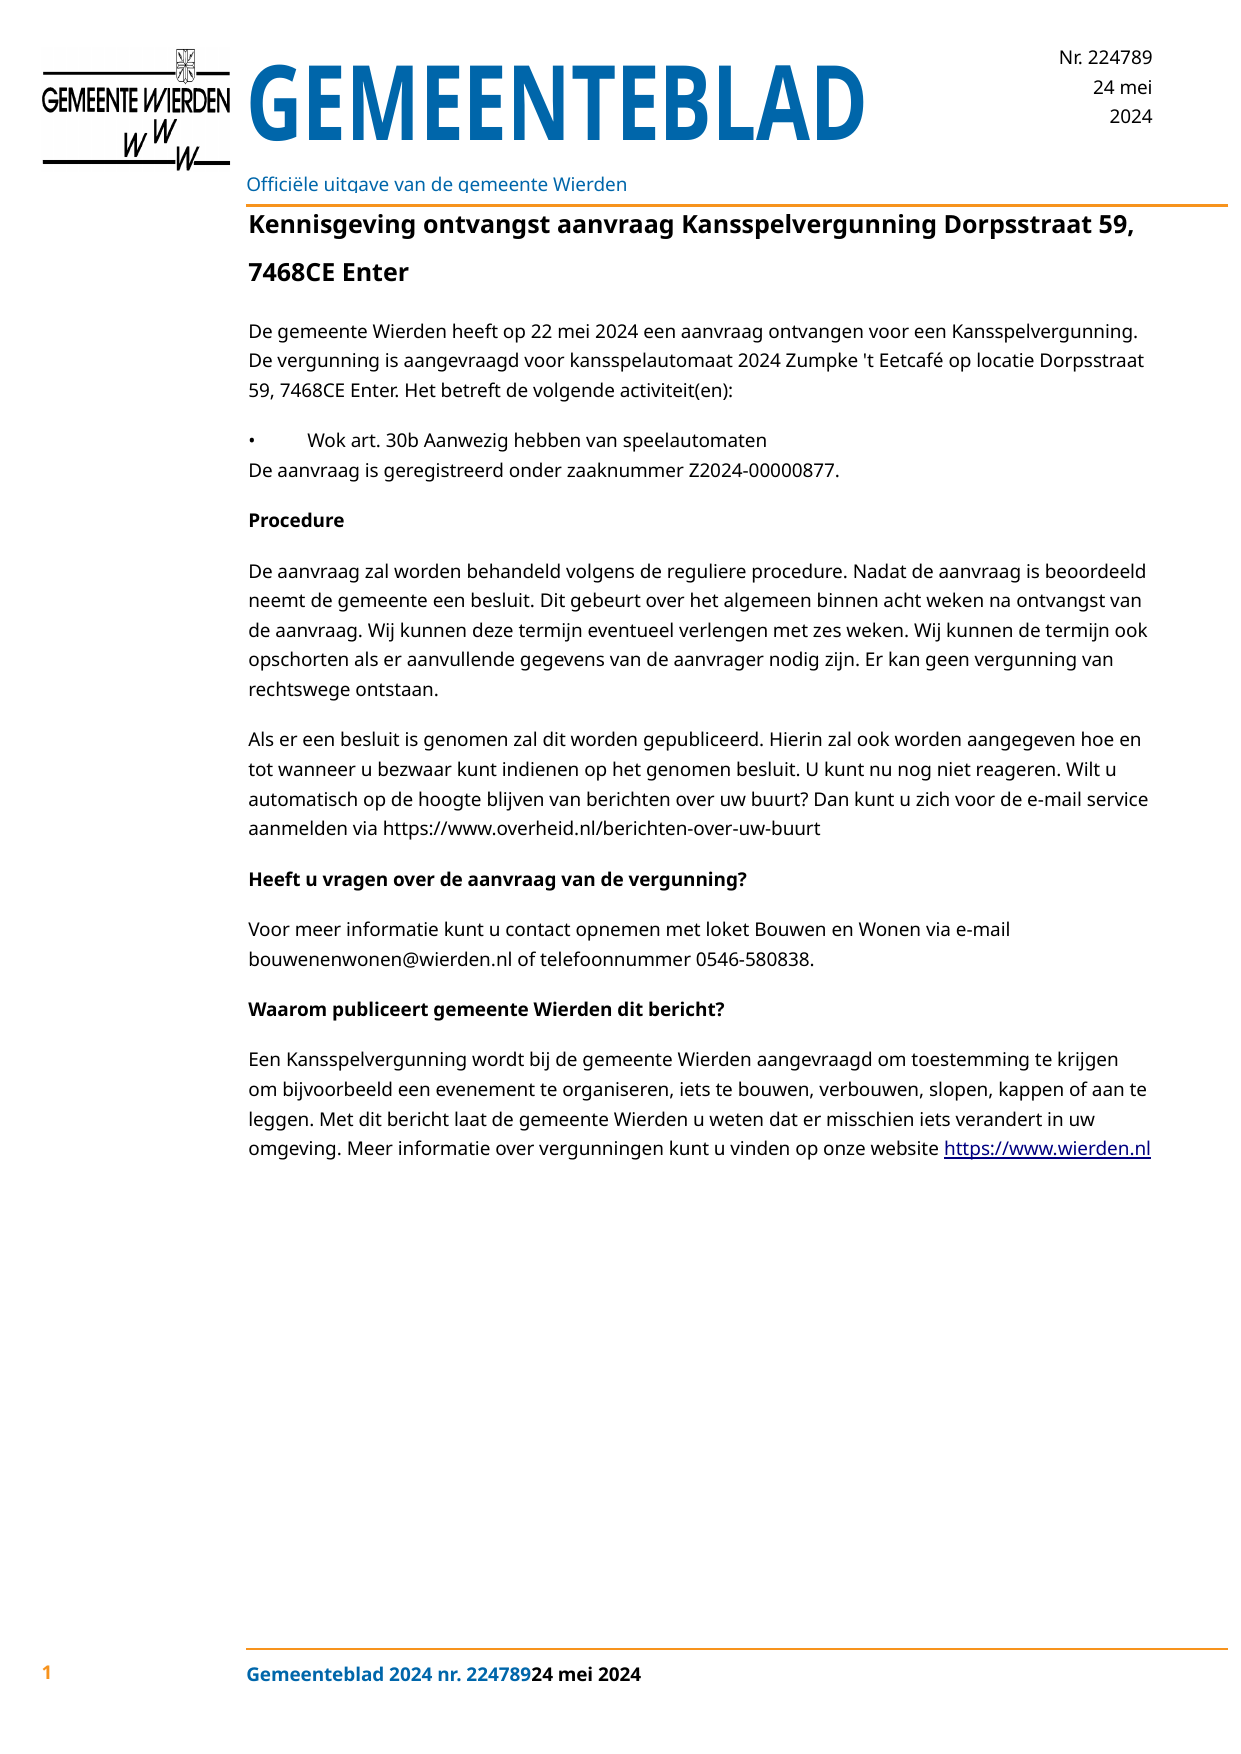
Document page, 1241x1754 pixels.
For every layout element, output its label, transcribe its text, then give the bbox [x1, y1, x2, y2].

text Heeft u vragen over de aanvraag van de vergunning? [248, 866, 1152, 892]
text Voor meer informatie kunt u contact opnemen met loket Bouwen en Wonen via e-mail bouwenenwonen@wierden.nl of telefoonnummer 0546-580838. [248, 916, 1152, 972]
text Een Kansspelvergunning wordt bij de gemeente Wierden aangevraagd om toestemming te krijgen om bijvoorbeeld een evenement te organiseren, iets te bouwen, verbouwen, slopen, kappen of aan te leggen. Met dit bericht laat de gemeente Wierden u weten dat er misschien iets verandert in uw omgeving. Meer informatie over vergunningen kunt u vinden op onze website https://www.wierden.nl [248, 1047, 1152, 1161]
text Kennisgeving ontvangst aanvraag Kansspelvergunning Dorpsstraat 59, 7468CE Enter [248, 207, 1152, 288]
text Als er een besluit is genomen zal dit worden gepubliceerd. Hierin zal ook worden aangegeven hoe en tot wanneer u bezwaar kunt indienen op het genomen besluit. U kunt nu nog niet reageren. Wilt u automatisch op de hoogte blijven van berichten over uw buurt? Dan kunt u zich voor de e-mail service aanmelden via https://www.overheid.nl/berichten-over-uw-buurt [248, 727, 1152, 841]
text De aanvraag zal worden behandeld volgens de reguliere procedure. Nadat de aanvraag is beoordeeld neemt de gemeente een besluit. Dit gebeurt over het algemeen binnen acht weken na ontvangst van de aanvraag. Wij kunnen deze termijn eventueel verlengen met zes weken. Wij kunnen de termijn ook opschorten als er aanvullende gegevens van de aanvrager nodig zijn. Er kan geen vergunning van rechtswege ontstaan. [248, 558, 1152, 702]
list Wok art. 30b Aanwezig hebben van speelautomaten [248, 427, 1152, 453]
picture [41, 47, 231, 172]
text De aanvraag is geregistreerd onder zaaknummer Z2024-00000877. [248, 457, 1152, 483]
text Waarom publiceert gemeente Wierden dit bericht? [248, 996, 1152, 1022]
text Procedure [248, 507, 1152, 533]
text De gemeente Wierden heeft op 22 mei 2024 een aanvraag ontvangen voor een Kansspelvergunning. De vergunning is aangevraagd voor kansspelautomaat 2024 Zumpke 't Eetcafé op locatie Dorpsstraat 59, 7468CE Enter. Het betreft de volgende activiteit(en): [248, 318, 1152, 403]
